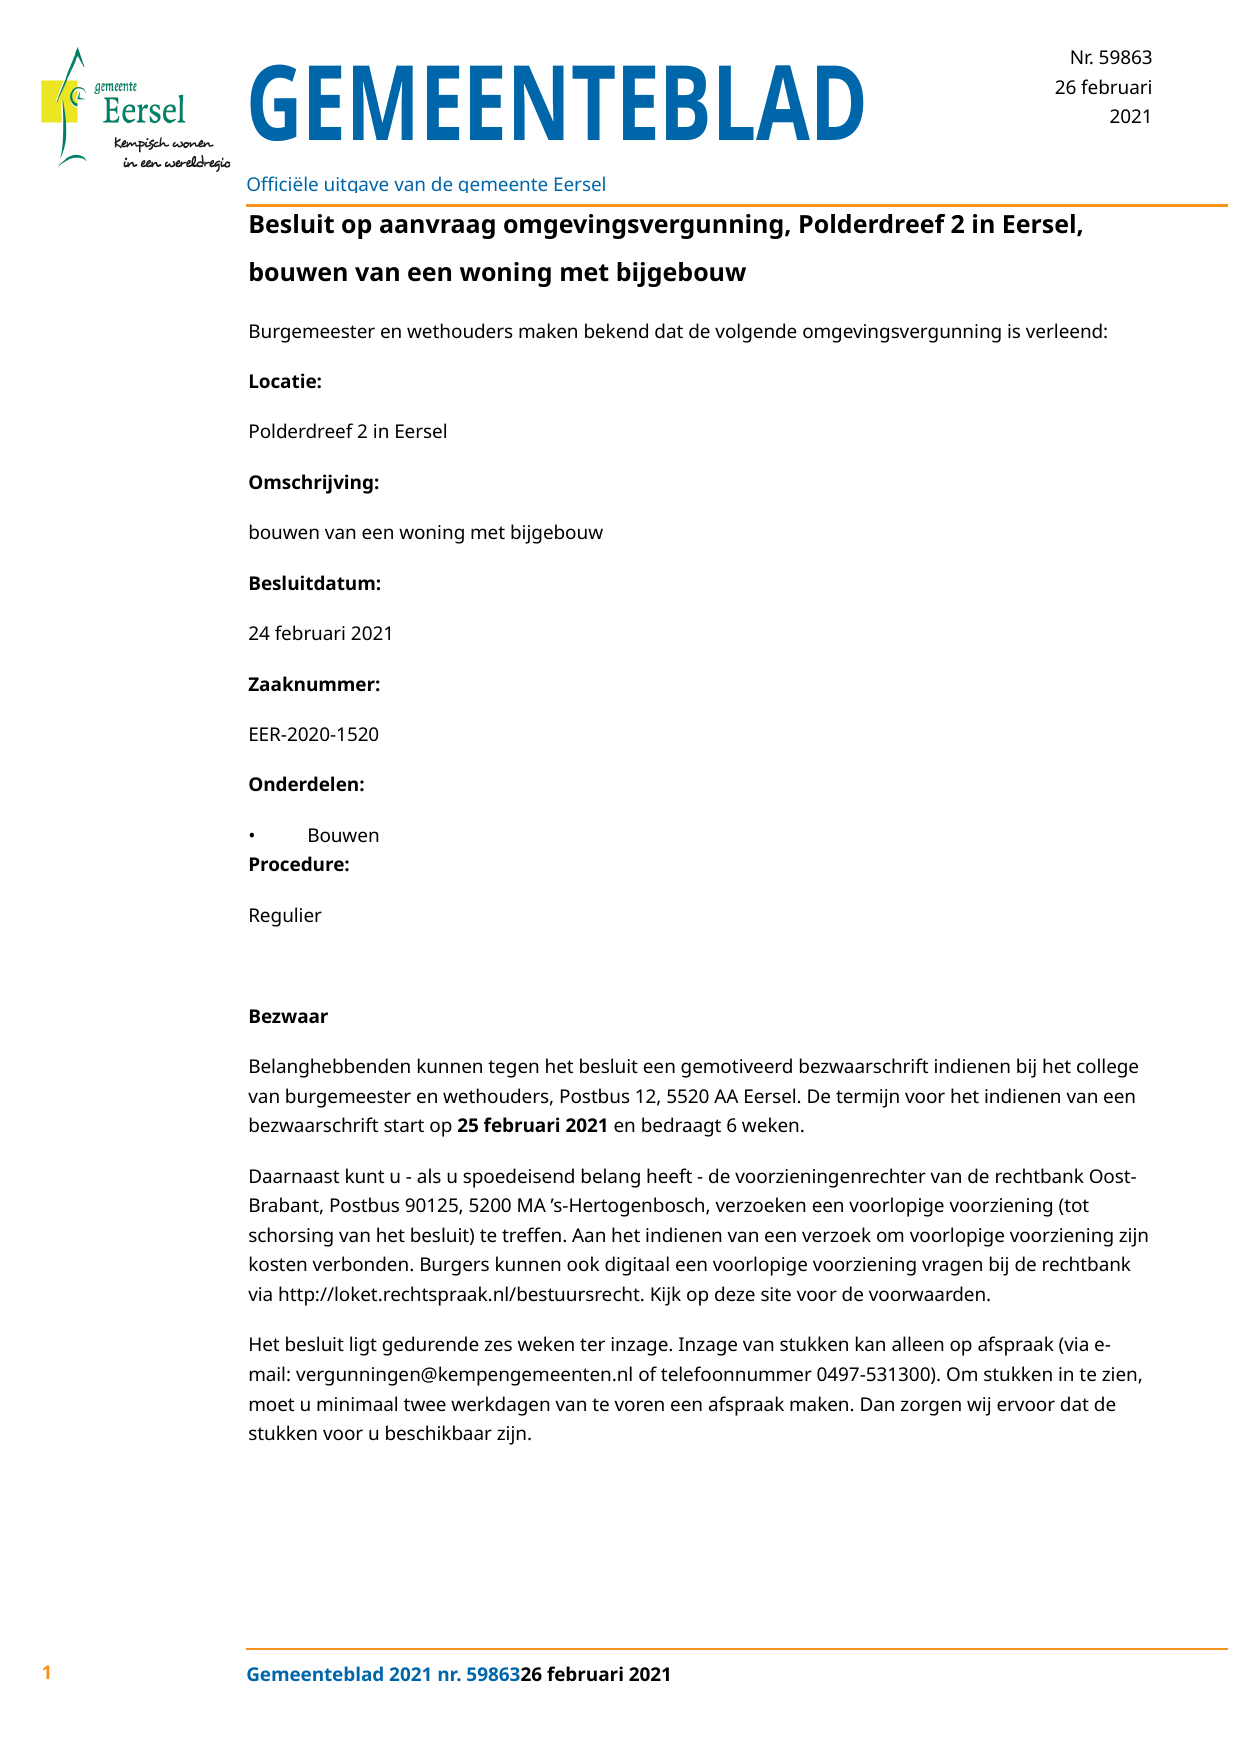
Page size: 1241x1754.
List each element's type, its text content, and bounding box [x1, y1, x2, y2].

list Bouwen [248, 822, 1152, 848]
text Polderdreef 2 in Eersel [248, 419, 1152, 444]
text Besluit op aanvraag omgevingsvergunning, Polderdreef 2 in Eersel, bouwen van een woning met bijgebouw [248, 207, 1152, 288]
picture [41, 47, 231, 172]
text Daarnaast kunt u - als u spoedeisend belang heeft - de voorzieningenrechter van de rechtbank Oost-Brabant, Postbus 90125, 5200 MA ’s-Hertogenbosch, verzoeken een voorlopige voorziening (tot schorsing van het besluit) te treffen. Aan het indienen van een verzoek om voorlopige voorziening zijn kosten verbonden. Burgers kunnen ook digitaal een voorlopige voorziening vragen bij de rechtbank via http://loket.rechtspraak.nl/bestuursrecht. Kijk op deze site voor de voorwaarden. [248, 1163, 1152, 1307]
text EER-2020-1520 [248, 721, 1152, 747]
text Bezwaar [248, 1003, 1152, 1029]
text bouwen van een woning met bijgebouw [248, 519, 1152, 545]
text Procedure: [248, 852, 1152, 877]
text Belanghebbenden kunnen tegen het besluit een gemotiveerd bezwaarschrift indienen bij het college van burgemeester en wethouders, Postbus 12, 5520 AA Eersel. De termijn voor het indienen van een bezwaarschrift start op 25 februari 2021 en bedraagt 6 weken. [248, 1053, 1152, 1138]
text Besluitdatum: [248, 570, 1152, 596]
text Het besluit ligt gedurende zes weken ter inzage. Inzage van stukken kan alleen op afspraak (via e-mail: vergunningen@kempengemeenten.nl of telefoonnummer 0497-531300). Om stukken in te zien, moet u minimaal twee werkdagen van te voren een afspraak maken. Dan zorgen wij ervoor dat de stukken voor u beschikbaar zijn. [248, 1332, 1152, 1446]
text Regulier [248, 902, 1152, 928]
text Burgemeester en wethouders maken bekend dat de volgende omgevingsvergunning is verleend: [248, 318, 1152, 344]
text Zaaknummer: [248, 671, 1152, 697]
text 24 februari 2021 [248, 620, 1152, 646]
text Locatie: [248, 368, 1152, 394]
text Omschrijving: [248, 469, 1152, 495]
text Onderdelen: [248, 772, 1152, 797]
